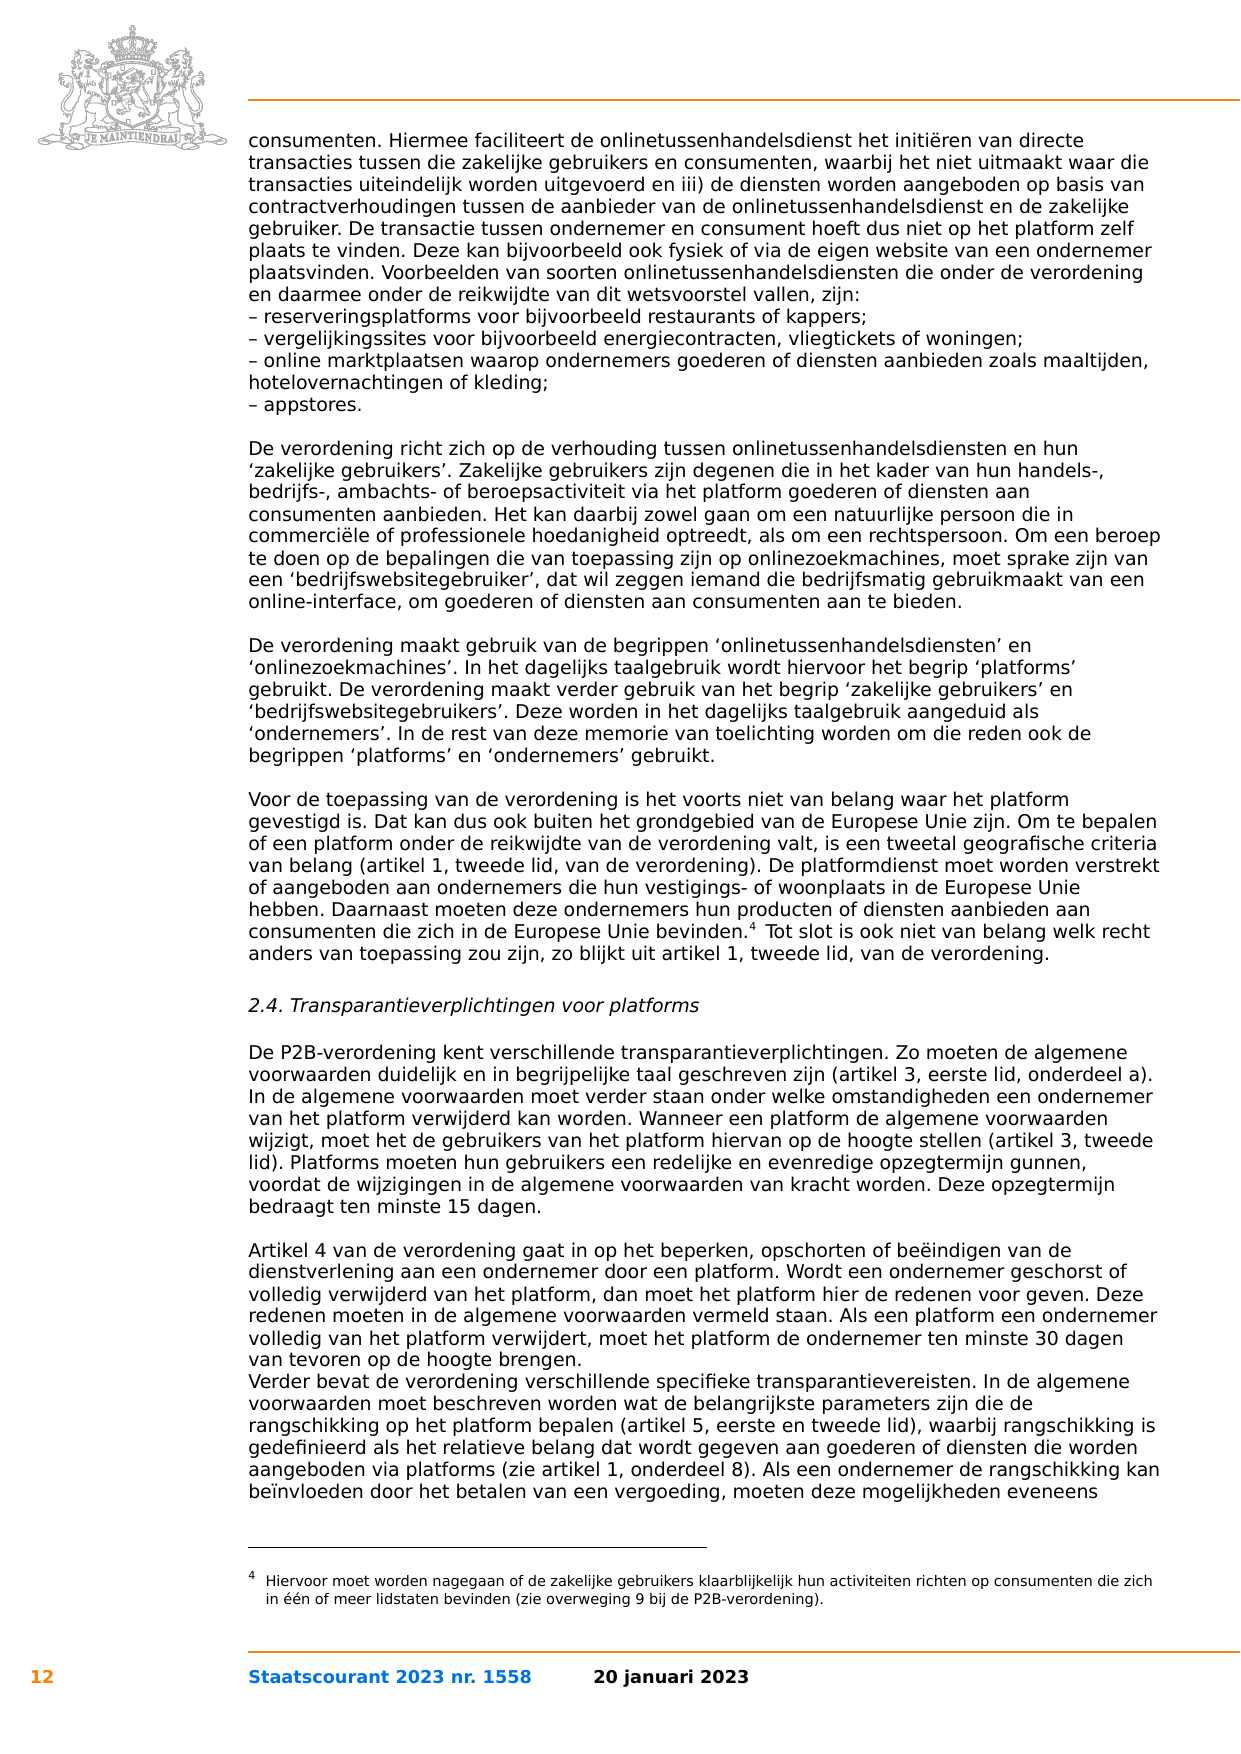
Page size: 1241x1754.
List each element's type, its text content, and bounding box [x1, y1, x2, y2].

text De verordening maakt gebruik van de begrippen ‘onlinetussenhandelsdiensten’ en ‘onlinezoekmachines’. In het dagelijks taalgebruik wordt hiervoor het begrip ‘platforms’ gebruikt. De verordening maakt verder gebruik van het begrip ‘zakelijke gebruikers’ en ‘bedrijfswebsitegebruikers’. Deze worden in het dagelijks taalgebruik aangeduid als ‘ondernemers’. In de rest van deze memorie van toelichting worden om die reden ook de begrippen ‘platforms’ en ‘ondernemers’ gebruikt. [248, 635, 1163, 767]
text – reserveringsplatforms voor bijvoorbeeld restaurants of kappers; [248, 306, 1163, 328]
text Artikel 4 van de verordening gaat in op het beperken, opschorten of beëindigen van de dienstverlening aan een ondernemer door een platform. Wordt een ondernemer geschorst of volledig verwijderd van het platform, dan moet het platform hier de redenen voor geven. Deze redenen moeten in de algemene voorwaarden vermeld staan. Als een platform een ondernemer volledig van het platform verwijdert, moet het platform de ondernemer ten minste 30 dagen van tevoren op de hoogte brengen. [248, 1239, 1163, 1371]
text consumenten. Hiermee faciliteert de onlinetussenhandelsdienst het initiëren van directe transacties tussen die zakelijke gebruikers en consumenten, waarbij het niet uitmaakt waar die transacties uiteindelijk worden uitgevoerd en iii) de diensten worden aangeboden op basis van contractverhoudingen tussen de aanbieder van de onlinetussenhandelsdienst en de zakelijke gebruiker. De transactie tussen ondernemer en consument hoeft dus niet op het platform zelf plaats te vinden. Deze kan bijvoorbeeld ook fysiek of via de eigen website van een ondernemer plaatsvinden. Voorbeelden van soorten onlinetussenhandelsdiensten die onder de verordening en daarmee onder de reikwijdte van dit wetsvoorstel vallen, zijn: [248, 130, 1163, 306]
text Voor de toepassing van de verordening is het voorts niet van belang waar het platform gevestigd is. Dat kan dus ook buiten het grondgebied van de Europese Unie zijn. Om te bepalen of een platform onder de reikwijdte van de verordening valt, is een tweetal geografische criteria van belang (artikel 1, tweede lid, van de verordening). De platformdienst moet worden verstrekt of aangeboden aan ondernemers die hun vestigings- of woonplaats in de Europese Unie hebben. Daarnaast moeten deze ondernemers hun producten of diensten aanbieden aan consumenten die zich in de Europese Unie bevinden. Tot slot is ook niet van belang welk recht anders van toepassing zou zijn, zo blijkt uit artikel 1, tweede lid, van de verordening. [248, 789, 1163, 965]
text – vergelijkingssites voor bijvoorbeeld energiecontracten, vliegtickets of woningen; [248, 328, 1163, 350]
text – appstores. [248, 394, 1163, 416]
subtitle 2.4. Transparantieverplichtingen voor platforms [248, 995, 1163, 1017]
text Hiervoor moet worden nagegaan of de zakelijke gebruikers klaarblijkelijk hun activiteiten richten op consumenten die zich in één of meer lidstaten bevinden (zie overweging 9 bij de P2B-verordening). [248, 1569, 1163, 1608]
text De P2B-verordening kent verschillende transparantieverplichtingen. Zo moeten de algemene voorwaarden duidelijk en in begrijpelijke taal geschreven zijn (artikel 3, eerste lid, onderdeel a). In de algemene voorwaarden moet verder staan onder welke omstandigheden een ondernemer van het platform verwijderd kan worden. Wanneer een platform de algemene voorwaarden wijzigt, moet het de gebruikers van het platform hiervan op de hoogte stellen (artikel 3, tweede lid). Platforms moeten hun gebruikers een redelijke en evenredige opzegtermijn gunnen, voordat de wijzigingen in de algemene voorwaarden van kracht worden. Deze opzegtermijn bedraagt ten minste 15 dagen. [248, 1042, 1163, 1218]
text De verordening richt zich op de verhouding tussen onlinetussenhandelsdiensten en hun ‘zakelijke gebruikers’. Zakelijke gebruikers zijn degenen die in het kader van hun handels-, bedrijfs-, ambachts- of beroepsactiviteit via het platform goederen of diensten aan consumenten aanbieden. Het kan daarbij zowel gaan om een natuurlijke persoon die in commerciële of professionele hoedanigheid optreedt, als om een rechtspersoon. Om een beroep te doen op de bepalingen die van toepassing zijn op onlinezoekmachines, moet sprake zijn van een ‘bedrijfswebsitegebruiker’, dat wil zeggen iemand die bedrijfsmatig gebruikmaakt van een online-interface, om goederen of diensten aan consumenten aan te bieden. [248, 437, 1163, 613]
text Verder bevat de verordening verschillende specifieke transparantievereisten. In de algemene voorwaarden moet beschreven worden wat de belangrijkste parameters zijn die de rangschikking op het platform bepalen (artikel 5, eerste en tweede lid), waarbij rangschikking is gedefinieerd als het relatieve belang dat wordt gegeven aan goederen of diensten die worden aangeboden via platforms (zie artikel 1, onderdeel 8). Als een ondernemer de rangschikking kan beïnvloeden door het betalen van een vergoeding, moeten deze mogelijkheden eveneens [248, 1371, 1163, 1503]
picture [38, 25, 227, 150]
text – online marktplaatsen waarop ondernemers goederen of diensten aanbieden zoals maaltijden, hotelovernachtingen of kleding; [248, 350, 1163, 394]
